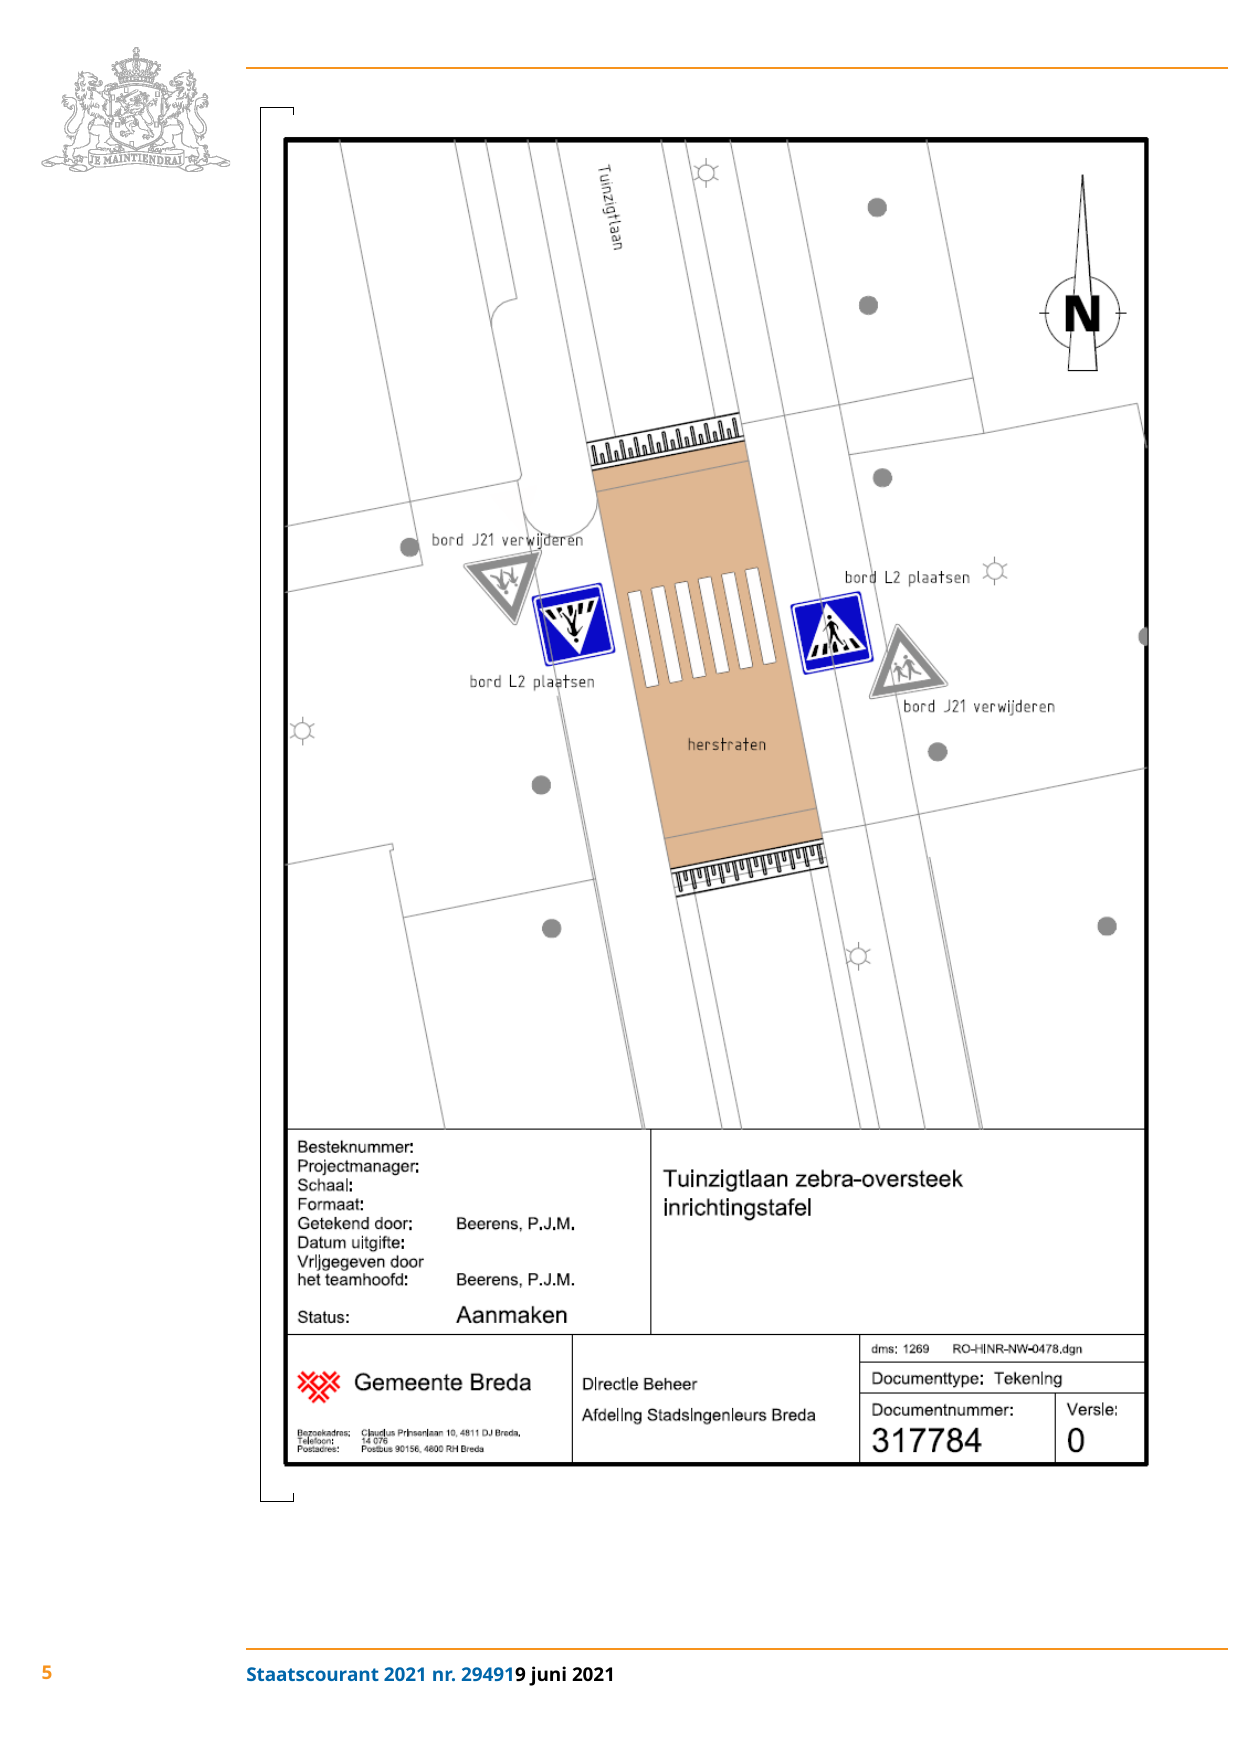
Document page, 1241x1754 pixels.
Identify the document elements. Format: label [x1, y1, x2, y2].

picture [41, 47, 231, 172]
picture [268, 115, 1173, 1493]
